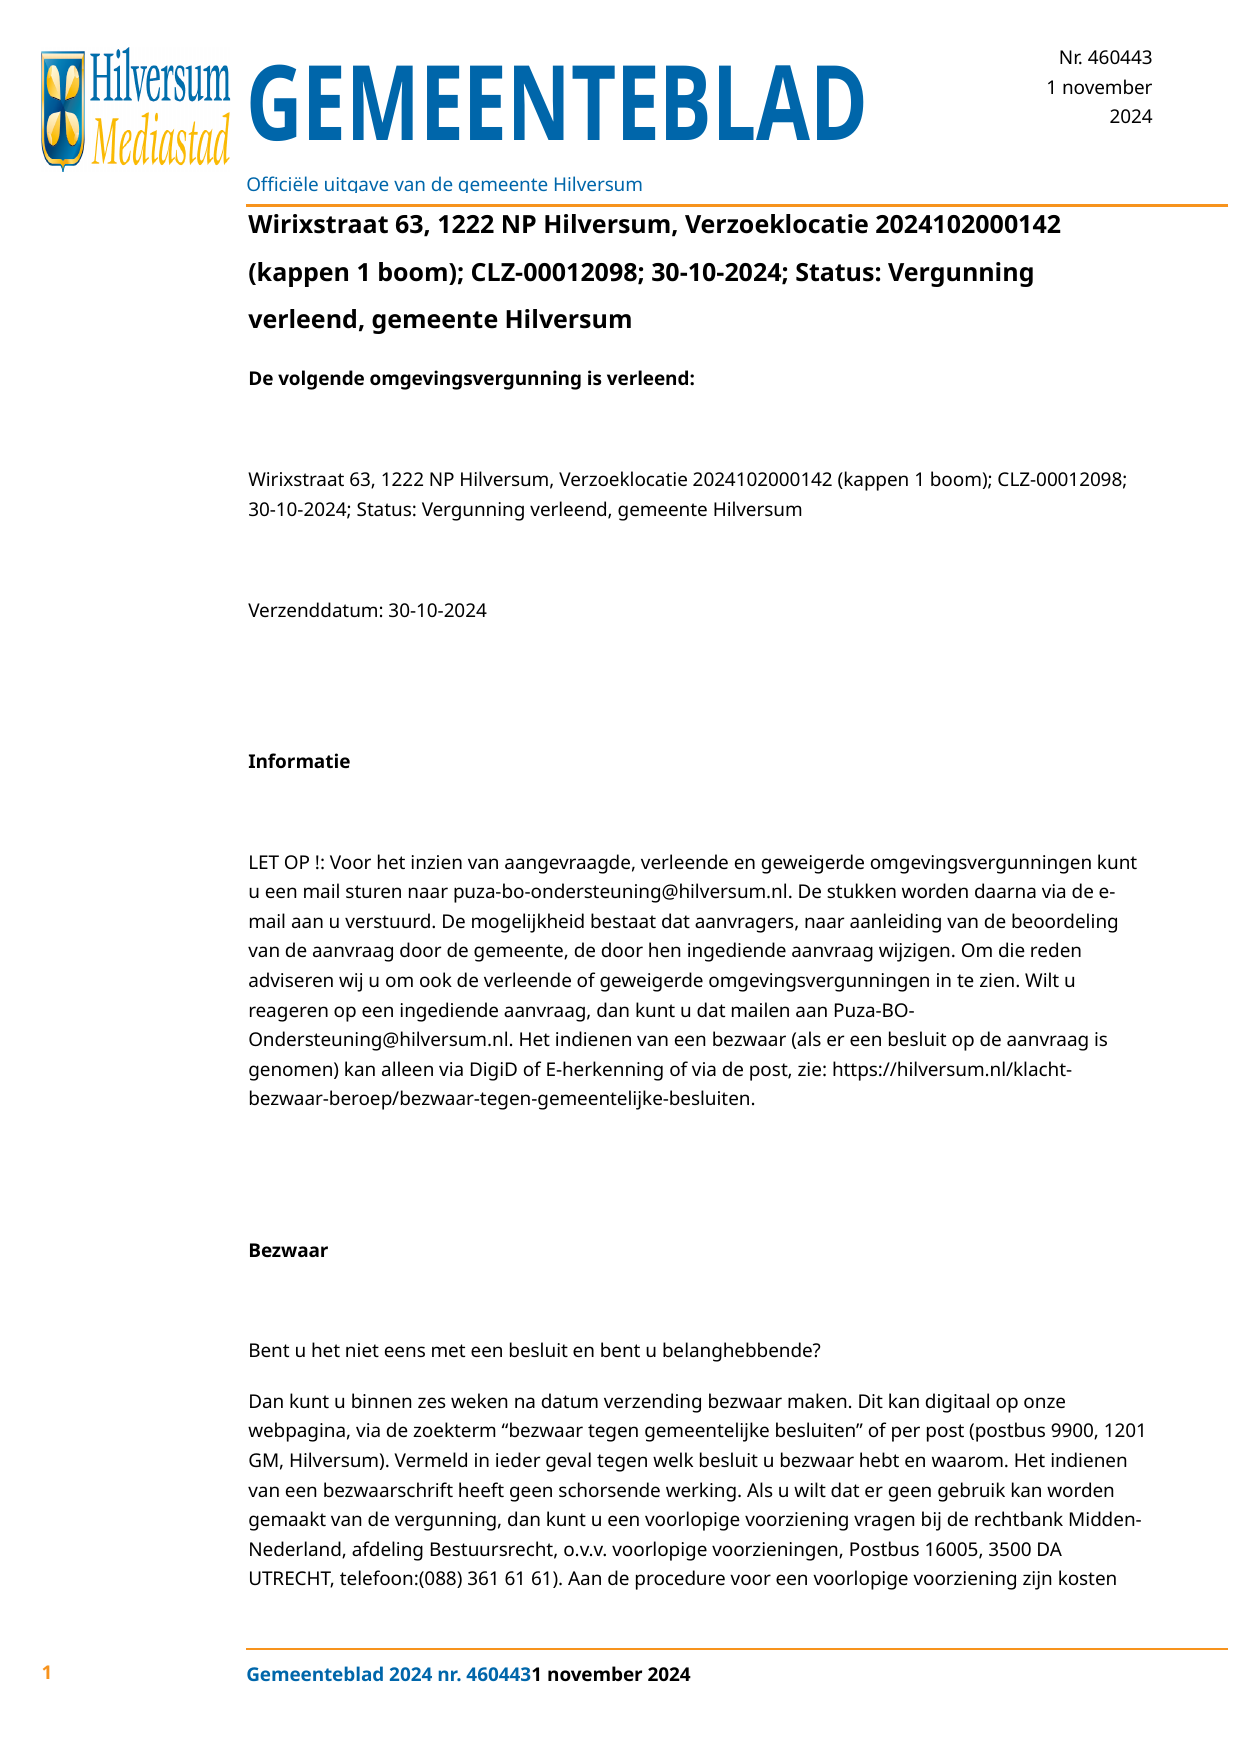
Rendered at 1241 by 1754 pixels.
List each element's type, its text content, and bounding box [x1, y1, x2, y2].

text Informatie [248, 748, 1152, 774]
text Wirixstraat 63, 1222 NP Hilversum, Verzoeklocatie 2024102000142 (kappen 1 boom); CLZ-00012098; 30-10-2024; Status: Vergunning verleend, gemeente Hilversum [248, 207, 1152, 336]
text Dan kunt u binnen zes weken na datum verzending bezwaar maken. Dit kan digitaal op onze webpagina, via de zoekterm “bezwaar tegen gemeentelijke besluiten” of per post (postbus 9900, 1201 GM, Hilversum). Vermeld in ieder geval tegen welk besluit u bezwaar hebt en waarom. Het indienen van een bezwaarschrift heeft geen schorsende werking. Als u wilt dat er geen gebruik kan worden gemaakt van de vergunning, dan kunt u een voorlopige voorziening vragen bij de rechtbank Midden-Nederland, afdeling Bestuursrecht, o.v.v. voorlopige voorzieningen, Postbus 16005, 3500 DA UTRECHT, telefoon:(088) 361 61 61). Aan de procedure voor een voorlopige voorziening zijn kosten [248, 1388, 1152, 1591]
text De volgende omgevingsvergunning is verleend: [248, 366, 1152, 391]
picture [41, 47, 231, 172]
text Bezwaar [248, 1237, 1152, 1262]
text Verzenddatum: 30-10-2024 [248, 597, 1152, 622]
text Wirixstraat 63, 1222 NP Hilversum, Verzoeklocatie 2024102000142 (kappen 1 boom); CLZ-00012098; 30-10-2024; Status: Vergunning verleend, gemeente Hilversum [248, 466, 1152, 522]
text LET OP !: Voor het inzien van aangevraagde, verleende en geweigerde omgevingsvergunningen kunt u een mail sturen naar puza-bo-ondersteuning@hilversum.nl. De stukken worden daarna via de e-mail aan u verstuurd. De mogelijkheid bestaat dat aanvragers, naar aanleiding van de beoordeling van de aanvraag door de gemeente, de door hen ingediende aanvraag wijzigen. Om die reden adviseren wij u om ook de verleende of geweigerde omgevingsvergunningen in te zien. Wilt u reageren op een ingediende aanvraag, dan kunt u dat mailen aan Puza-BO-Ondersteuning@hilversum.nl. Het indienen van een bezwaar (als er een besluit op de aanvraag is genomen) kan alleen via DigiD of E-herkenning of via de post, zie: https://hilversum.nl/klacht-bezwaar-beroep/bezwaar-tegen-gemeentelijke-besluiten. [248, 849, 1152, 1111]
text Bent u het niet eens met een besluit en bent u belanghebbende? [248, 1338, 1152, 1363]
